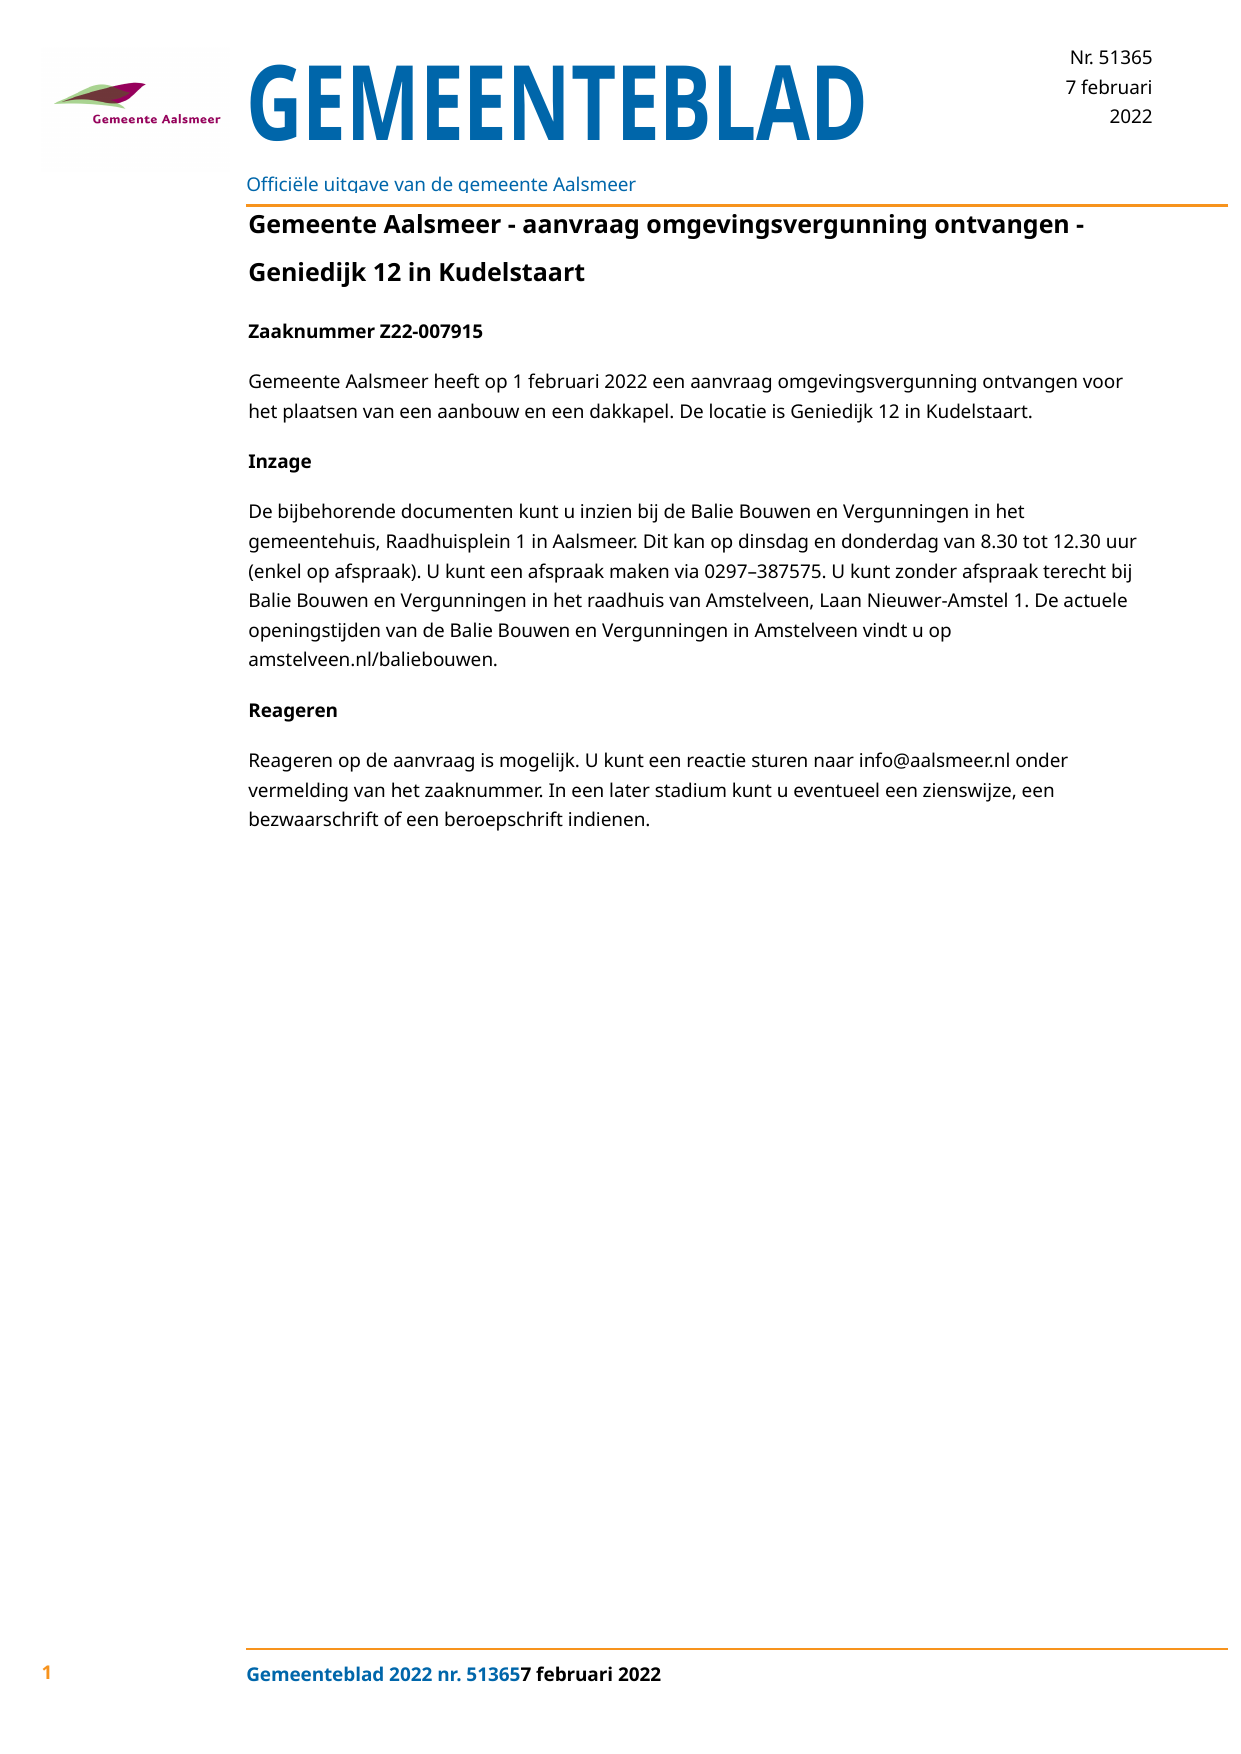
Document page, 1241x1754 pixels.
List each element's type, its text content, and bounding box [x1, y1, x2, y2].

text Inzage [248, 448, 1152, 474]
text Gemeente Aalsmeer - aanvraag omgevingsvergunning ontvangen - Geniedijk 12 in Kudelstaart [248, 207, 1152, 288]
text Gemeente Aalsmeer heeft op 1 februari 2022 een aanvraag omgevingsvergunning ontvangen voor het plaatsen van een aanbouw en een dakkapel. De locatie is Geniedijk 12 in Kudelstaart. [248, 368, 1152, 424]
text Reageren op de aanvraag is mogelijk. U kunt een reactie sturen naar info@aalsmeer.nl onder vermelding van het zaaknummer. In een later stadium kunt u eventueel een zienswijze, een bezwaarschrift of een beroepschrift indienen. [248, 747, 1152, 832]
text Reageren [248, 697, 1152, 723]
text De bijbehorende documenten kunt u inzien bij de Balie Bouwen en Vergunningen in het gemeentehuis, Raadhuisplein 1 in Aalsmeer. Dit kan op dinsdag en donderdag van 8.30 tot 12.30 uur (enkel op afspraak). U kunt een afspraak maken via 0297–387575. U kunt zonder afspraak terecht bij Balie Bouwen en Vergunningen in het raadhuis van Amstelveen, Laan Nieuwer-Amstel 1. De actuele openingstijden van de Balie Bouwen en Vergunningen in Amstelveen vindt u op amstelveen.nl/baliebouwen. [248, 499, 1152, 672]
text Zaaknummer Z22-007915 [248, 318, 1152, 344]
picture [41, 47, 231, 172]
